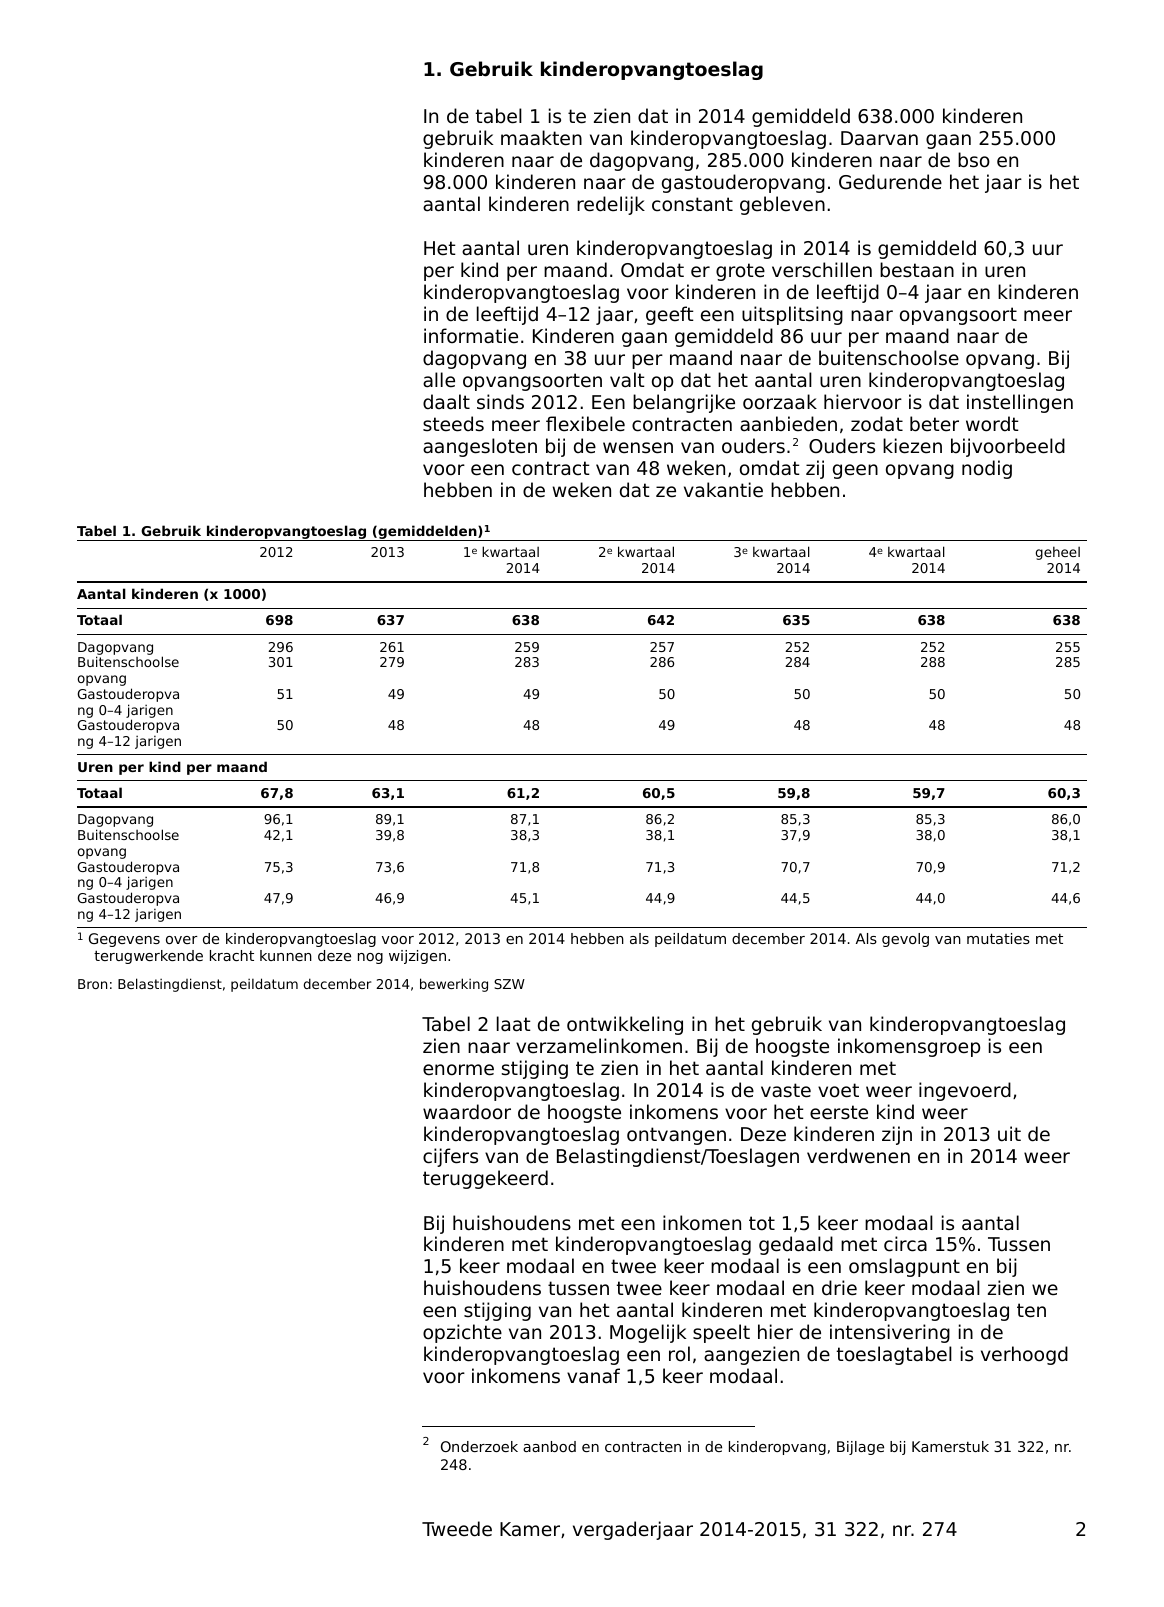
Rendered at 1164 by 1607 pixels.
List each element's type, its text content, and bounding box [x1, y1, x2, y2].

table_cell Aantal kinderen (x 1000) [77, 583, 1087, 607]
table_cell 638 [951, 609, 1087, 634]
table_cell 1e kwartaal 2014 [411, 541, 546, 581]
table_cell 50 [951, 687, 1087, 718]
table_cell 86,0 [951, 808, 1087, 828]
table_cell 47,9 [188, 891, 299, 927]
table_cell 288 [816, 655, 951, 687]
table_cell 38,1 [951, 828, 1087, 859]
table_cell Totaal [77, 609, 188, 634]
table_cell 48 [299, 718, 411, 754]
table_cell 60,5 [546, 781, 681, 806]
table_cell 61,2 [411, 781, 546, 806]
table_cell 63,1 [299, 781, 411, 806]
table_cell geheel 2014 [951, 541, 1087, 581]
table_cell 637 [299, 609, 411, 634]
table_cell 259 [411, 635, 546, 655]
table_cell Dagopvang [77, 635, 188, 655]
table_cell 71,2 [951, 859, 1087, 891]
table_cell 698 [188, 609, 299, 634]
table_cell 1 Gegevens over de kinderopvangtoeslag voor 2012, 2013 en 2014 hebben als peildatum december 2014. Als gevolg van mutaties met terugwerkende kracht kunnen deze nog wijzigen. Bron: Belastingdienst, peildatum december 2014, bewerking SZW [77, 928, 1087, 992]
text Tabel 2 laat de ontwikkeling in het gebruik van kinderopvangtoeslag zien naar verzamelinkomen. Bij de hoogste inkomensgroep is een enorme stijging te zien in het aantal kinderen met kinderopvangtoeslag. In 2014 is de vaste voet weer ingevoerd, waardoor de hoogste inkomens voor het eerste kind weer kinderopvangtoeslag ontvangen. Deze kinderen zijn in 2013 uit de cijfers van de Belastingdienst/Toeslagen verdwenen en in 2014 weer teruggekeerd. [422, 1014, 1087, 1190]
table_cell 257 [546, 635, 681, 655]
table_cell 70,9 [816, 859, 951, 891]
table_cell 50 [188, 718, 299, 754]
table_cell Buitenschoolse opvang [77, 655, 188, 687]
table_cell 49 [299, 687, 411, 718]
table_cell 279 [299, 655, 411, 687]
table_cell 50 [681, 687, 816, 718]
table_cell 39,8 [299, 828, 411, 859]
table_cell 48 [816, 718, 951, 754]
table_cell 4e kwartaal 2014 [816, 541, 951, 581]
table_cell 252 [681, 635, 816, 655]
table_cell 67,8 [188, 781, 299, 806]
table_cell 638 [411, 609, 546, 634]
table_cell 85,3 [681, 808, 816, 828]
table_cell 44,5 [681, 891, 816, 927]
table_cell Gastouderopvang 4–12 jarigen [77, 718, 188, 754]
table_cell 38,3 [411, 828, 546, 859]
table_cell 51 [188, 687, 299, 718]
table_cell 286 [546, 655, 681, 687]
table_cell 87,1 [411, 808, 546, 828]
table_cell 3e kwartaal 2014 [681, 541, 816, 581]
table_cell 2e kwartaal 2014 [546, 541, 681, 581]
table_cell 2013 [299, 541, 411, 581]
table_cell 86,2 [546, 808, 681, 828]
table_cell 284 [681, 655, 816, 687]
table_cell 73,6 [299, 859, 411, 891]
table_cell 44,9 [546, 891, 681, 927]
table_cell 50 [816, 687, 951, 718]
table_cell 48 [951, 718, 1087, 754]
table_cell 301 [188, 655, 299, 687]
table_cell 71,3 [546, 859, 681, 891]
table_cell Gastouderopvang 0–4 jarigen [77, 859, 188, 891]
table_cell 37,9 [681, 828, 816, 859]
table_cell 46,9 [299, 891, 411, 927]
table_cell 75,3 [188, 859, 299, 891]
table_cell 252 [816, 635, 951, 655]
table_cell 2012 [188, 541, 299, 581]
table_cell 50 [546, 687, 681, 718]
table_cell 38,0 [816, 828, 951, 859]
table_cell 49 [411, 687, 546, 718]
table_cell 96,1 [188, 808, 299, 828]
table_cell Gastouderopvang 4–12 jarigen [77, 891, 188, 927]
table_cell Buitenschoolse opvang [77, 828, 188, 859]
table_cell 59,8 [681, 781, 816, 806]
table_cell 89,1 [299, 808, 411, 828]
table_cell 49 [546, 718, 681, 754]
table_cell 45,1 [411, 891, 546, 927]
table_cell 71,8 [411, 859, 546, 891]
table_cell 283 [411, 655, 546, 687]
table_cell 638 [816, 609, 951, 634]
table_cell 48 [681, 718, 816, 754]
table_cell 59,7 [816, 781, 951, 806]
table_cell 296 [188, 635, 299, 655]
text Onderzoek aanbod en contracten in de kinderopvang, Bijlage bij Kamerstuk 31 322, nr. 248. [422, 1435, 1087, 1474]
table_cell Uren per kind per maand [77, 755, 1087, 780]
table_cell 70,7 [681, 859, 816, 891]
text Het aantal uren kinderopvangtoeslag in 2014 is gemiddeld 60,3 uur per kind per maand. Omdat er grote verschillen bestaan in uren kinderopvangtoeslag voor kinderen in de leeftijd 0–4 jaar en kinderen in de leeftijd 4–12 jaar, geeft een uitsplitsing naar opvangsoort meer informatie. Kinderen gaan gemiddeld 86 uur per maand naar de dagopvang en 38 uur per maand naar de buitenschoolse opvang. Bij alle opvangsoorten valt op dat het aantal uren kinderopvangtoeslag daalt sinds 2012. Een belangrijke oorzaak hiervoor is dat instellingen steeds meer flexibele contracten aanbieden, zodat beter wordt aangesloten bij de wensen van ouders. Ouders kiezen bijvoorbeeld voor een contract van 48 weken, omdat zij geen opvang nodig hebben in de weken dat ze vakantie hebben. [422, 238, 1087, 502]
table_cell 42,1 [188, 828, 299, 859]
text Bij huishoudens met een inkomen tot 1,5 keer modaal is aantal kinderen met kinderopvangtoeslag gedaald met circa 15%. Tussen 1,5 keer modaal en twee keer modaal is een omslagpunt en bij huishoudens tussen twee keer modaal en drie keer modaal zien we een stijging van het aantal kinderen met kinderopvangtoeslag ten opzichte van 2013. Mogelijk speelt hier de intensivering in de kinderopvangtoeslag een rol, aangezien de toeslagtabel is verhoogd voor inkomens vanaf 1,5 keer modaal. [422, 1212, 1087, 1388]
table_cell 255 [951, 635, 1087, 655]
text In de tabel 1 is te zien dat in 2014 gemiddeld 638.000 kinderen gebruik maakten van kinderopvangtoeslag. Daarvan gaan 255.000 kinderen naar de dagopvang, 285.000 kinderen naar de bso en 98.000 kinderen naar de gastouderopvang. Gedurende het jaar is het aantal kinderen redelijk constant gebleven. [422, 106, 1087, 216]
table_cell 44,0 [816, 891, 951, 927]
table_cell 60,3 [951, 781, 1087, 806]
table_cell 261 [299, 635, 411, 655]
table_cell 85,3 [816, 808, 951, 828]
table_cell 44,6 [951, 891, 1087, 927]
table_cell 285 [951, 655, 1087, 687]
table_header Tabel 1. Gebruik kinderopvangtoeslag (gemiddelden)1 [77, 524, 1087, 539]
table_cell 635 [681, 609, 816, 634]
table_cell Totaal [77, 781, 188, 806]
table_cell 642 [546, 609, 681, 634]
table_cell Dagopvang [77, 808, 188, 828]
table_cell [77, 541, 188, 581]
subtitle 1. Gebruik kinderopvangtoeslag [422, 59, 1087, 81]
table_cell 48 [411, 718, 546, 754]
table_cell 38,1 [546, 828, 681, 859]
table_cell Gastouderopvang 0–4 jarigen [77, 687, 188, 718]
